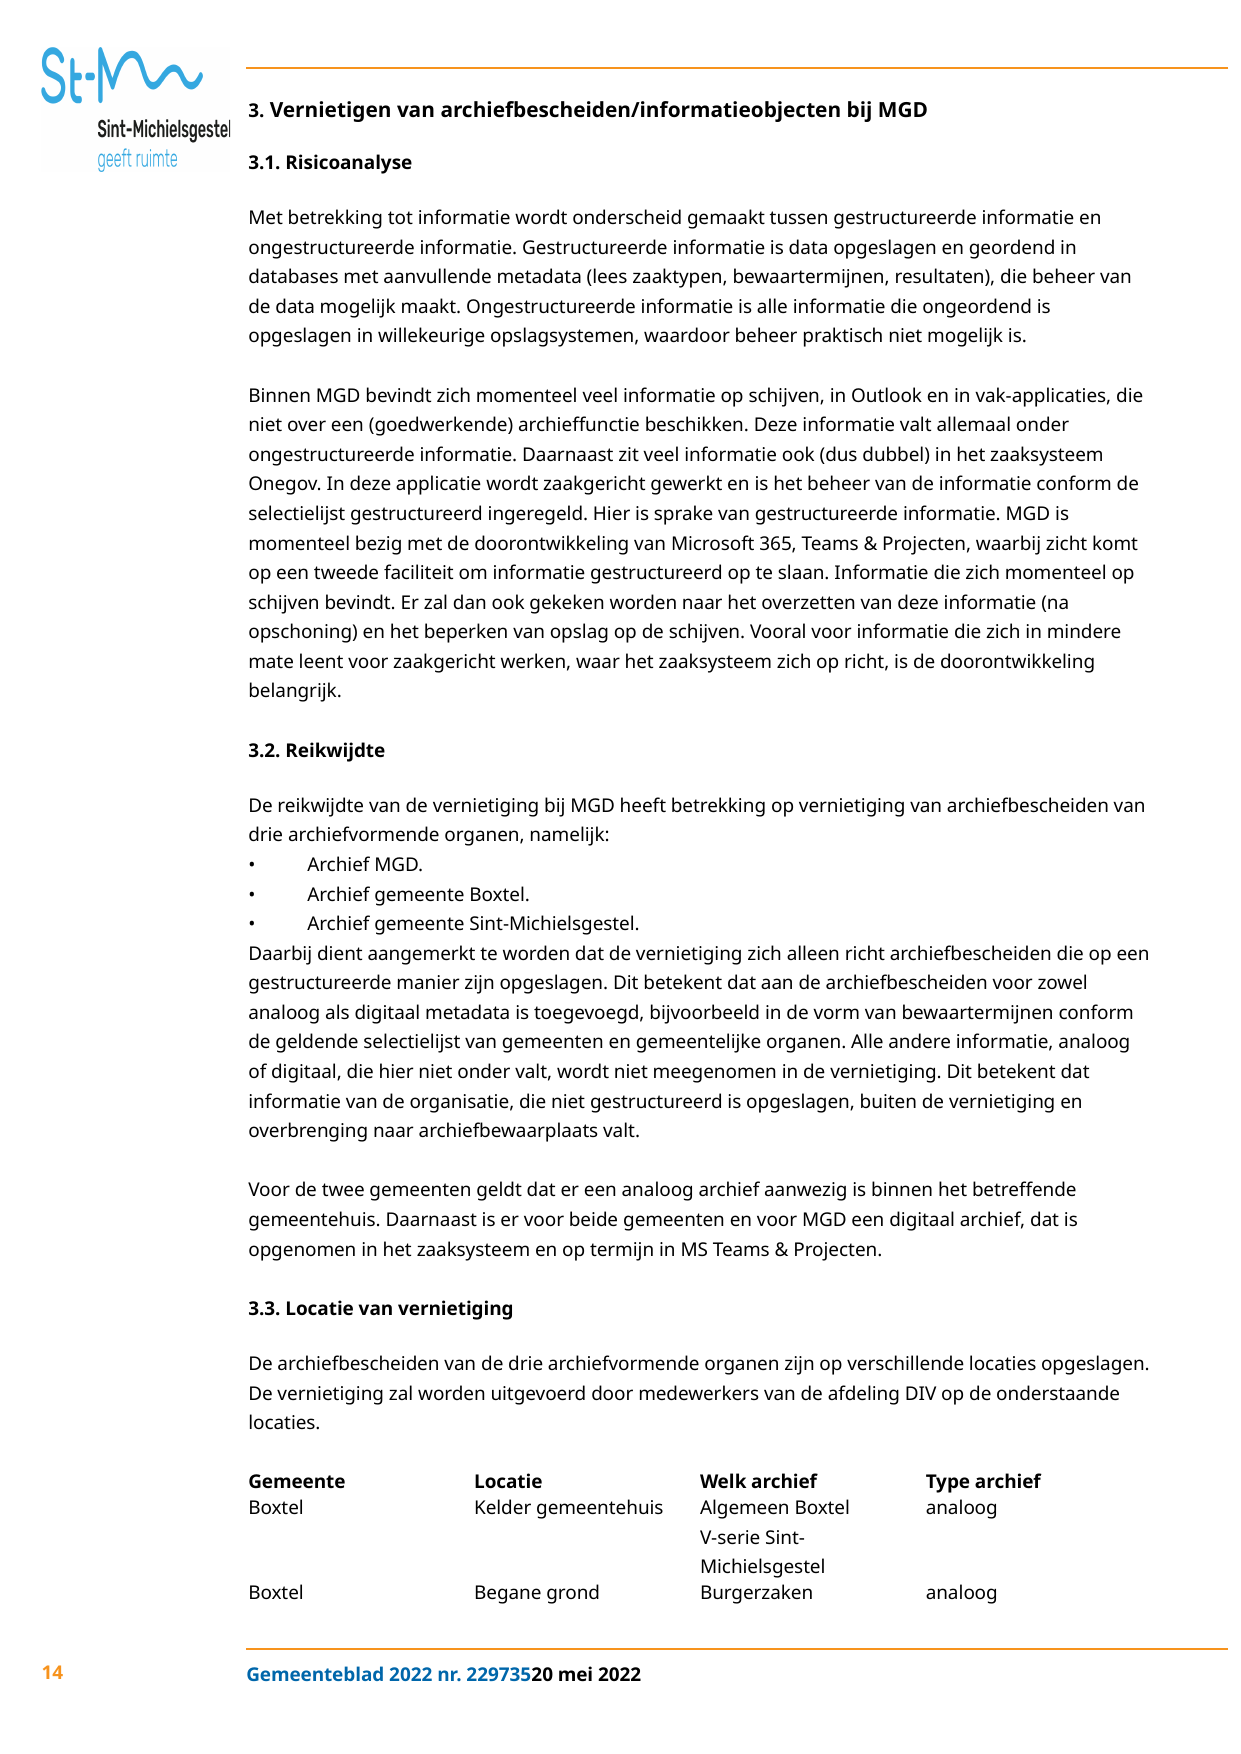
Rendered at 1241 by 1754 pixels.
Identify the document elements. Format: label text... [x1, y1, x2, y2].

table_cell Algemeen Boxtel V-serie Sint-Michielsgestel [700, 1495, 926, 1579]
table_cell analoog [926, 1579, 1152, 1605]
table_header Welk archief [700, 1469, 926, 1494]
table_header Type archief [926, 1469, 1152, 1494]
picture [41, 47, 231, 172]
table_cell analoog [926, 1495, 1152, 1579]
text 3.1. Risicoanalyse [248, 149, 1152, 175]
table_cell Boxtel [248, 1579, 474, 1605]
text Voor de twee gemeenten geldt dat er een analoog archief aanwezig is binnen het betreffende gemeentehuis. Daarnaast is er voor beide gemeenten en voor MGD een digitaal archief, dat is opgenomen in het zaaksysteem en op termijn in MS Teams & Projecten. [248, 1177, 1152, 1262]
list Archief MGD. [248, 851, 1152, 877]
list Archief gemeente Boxtel. [248, 881, 1152, 907]
text De archiefbescheiden van de drie archiefvormende organen zijn op verschillende locaties opgeslagen. De vernietiging zal worden uitgevoerd door medewerkers van de afdeling DIV op de onderstaande locaties. [248, 1350, 1152, 1435]
text Met betrekking tot informatie wordt onderscheid gemaakt tussen gestructureerde informatie en ongestructureerde informatie. Gestructureerde informatie is data opgeslagen en geordend in databases met aanvullende metadata (lees zaaktypen, bewaartermijnen, resultaten), die beheer van de data mogelijk maakt. Ongestructureerde informatie is alle informatie die ongeordend is opgeslagen in willekeurige opslagsystemen, waardoor beheer praktisch niet mogelijk is. [248, 204, 1152, 348]
text 3. Vernietigen van archiefbescheiden/informatieobjecten bij MGD [248, 95, 1152, 123]
table_cell Kelder gemeentehuis [474, 1495, 700, 1579]
table_cell Burgerzaken [700, 1579, 926, 1605]
text Daarbij dient aangemerkt te worden dat de vernietiging zich alleen richt archiefbescheiden die op een gestructureerde manier zijn opgeslagen. Dit betekent dat aan de archiefbescheiden voor zowel analoog als digitaal metadata is toegevoegd, bijvoorbeeld in de vorm van bewaartermijnen conform de geldende selectielijst van gemeenten en gemeentelijke organen. Alle andere informatie, analoog of digitaal, die hier niet onder valt, wordt niet meegenomen in de vernietiging. Dit betekent dat informatie van de organisatie, die niet gestructureerd is opgeslagen, buiten de vernietiging en overbrenging naar archiefbewaarplaats valt. [248, 940, 1152, 1143]
table_cell Begane grond [474, 1579, 700, 1605]
list Archief gemeente Sint-Michielsgestel. [248, 910, 1152, 936]
text De reikwijdte van de vernietiging bij MGD heeft betrekking op vernietiging van archiefbescheiden van drie archiefvormende organen, namelijk: [248, 792, 1152, 847]
table_cell Boxtel [248, 1495, 474, 1579]
table_header Gemeente [248, 1469, 474, 1494]
text 3.3. Locatie van vernietiging [248, 1295, 1152, 1321]
text 3.2. Reikwijdte [248, 737, 1152, 762]
table_header Locatie [474, 1469, 700, 1494]
text Binnen MGD bevindt zich momenteel veel informatie op schijven, in Outlook en in vak-applicaties, die niet over een (goedwerkende) archieffunctie beschikken. Deze informatie valt allemaal onder ongestructureerde informatie. Daarnaast zit veel informatie ook (dus dubbel) in het zaaksysteem Onegov. In deze applicatie wordt zaakgericht gewerkt en is het beheer van de informatie conform de selectielijst gestructureerd ingeregeld. Hier is sprake van gestructureerde informatie. MGD is momenteel bezig met de doorontwikkeling van Microsoft 365, Teams & Projecten, waarbij zicht komt op een tweede faciliteit om informatie gestructureerd op te slaan. Informatie die zich momenteel op schijven bevindt. Er zal dan ook gekeken worden naar het overzetten van deze informatie (na opschoning) en het beperken van opslag op de schijven. Vooral voor informatie die zich in mindere mate leent voor zaakgericht werken, waar het zaaksysteem zich op richt, is de doorontwikkeling belangrijk. [248, 382, 1152, 703]
